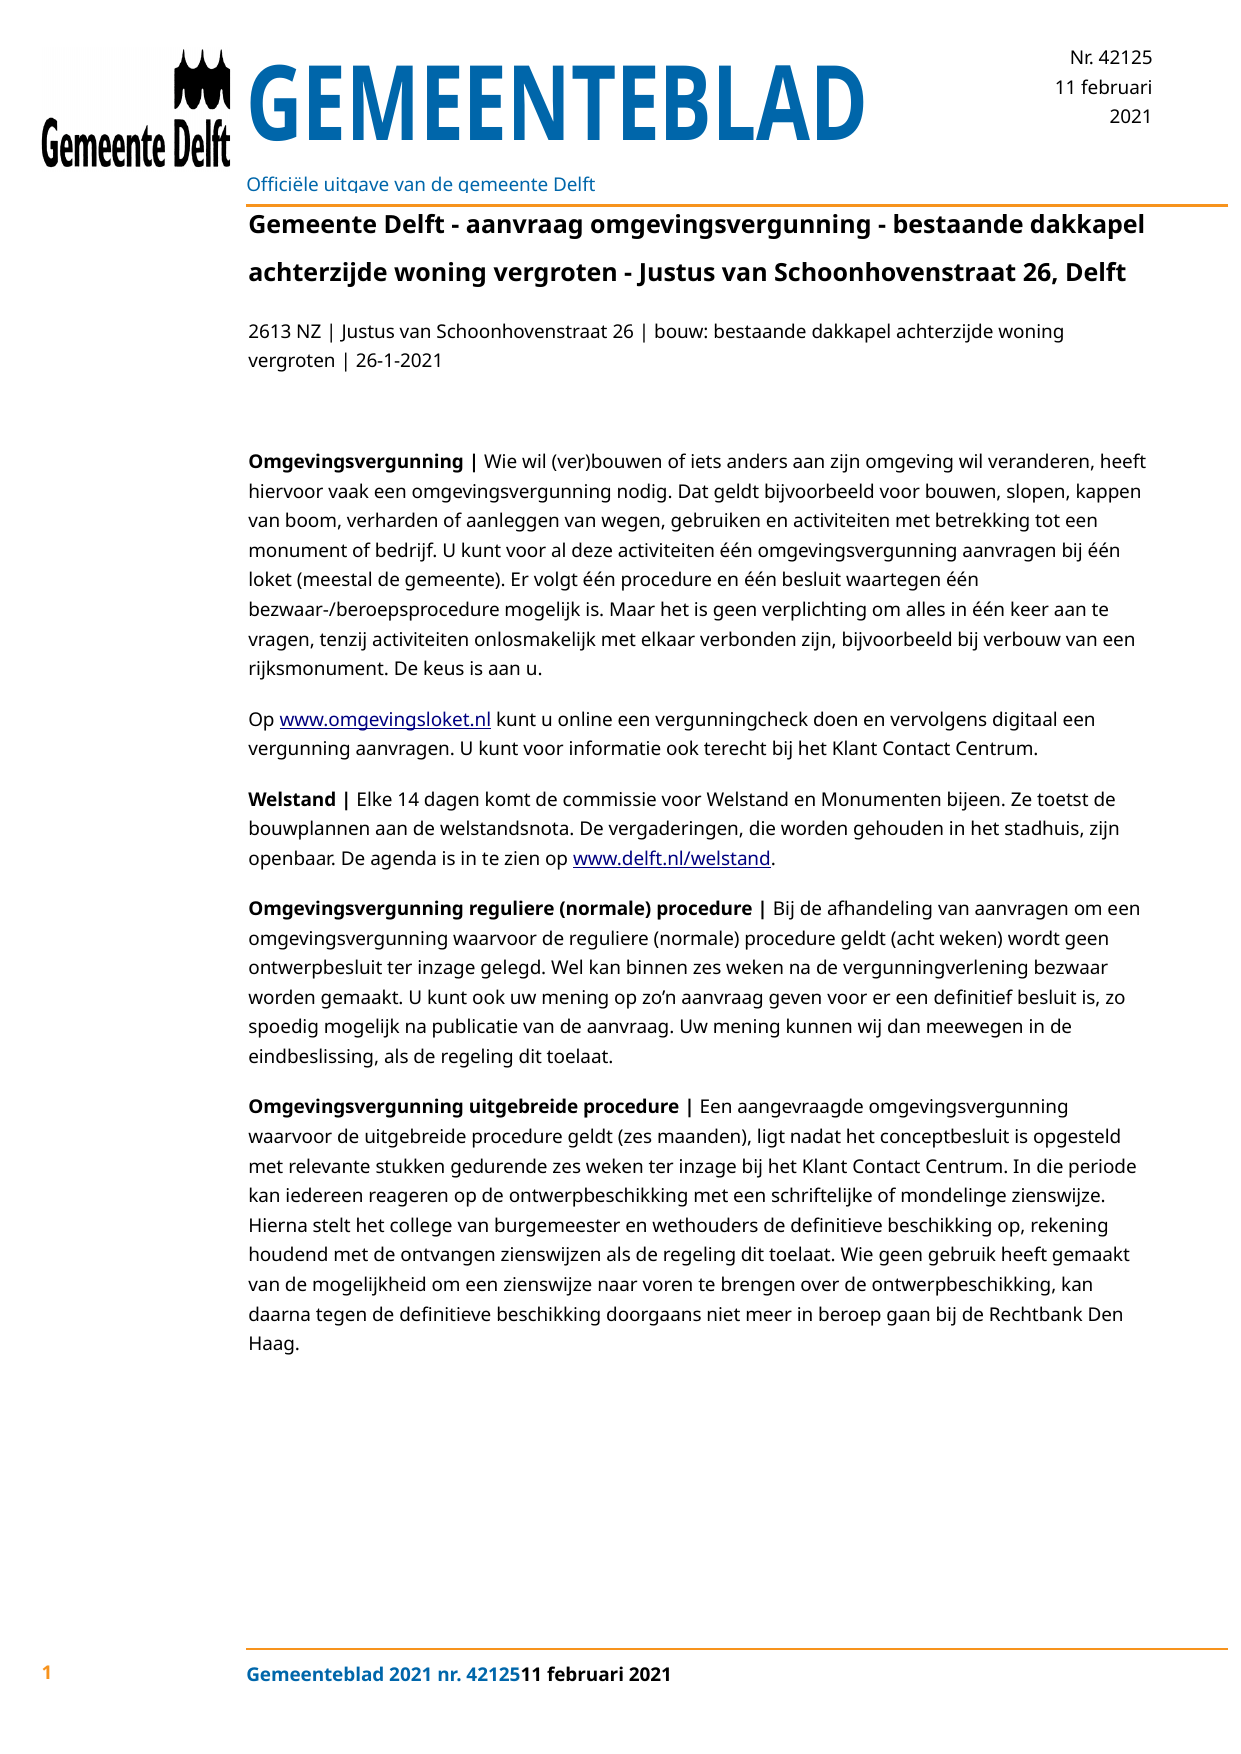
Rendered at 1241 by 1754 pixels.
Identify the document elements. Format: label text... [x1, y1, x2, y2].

text Omgevingsvergunning reguliere (normale) procedure | Bij de afhandeling van aanvragen om een omgevingsvergunning waarvoor de reguliere (normale) procedure geldt (acht weken) wordt geen ontwerpbesluit ter inzage gelegd. Wel kan binnen zes weken na de vergunningverlening bezwaar worden gemaakt. U kunt ook uw mening op zo’n aanvraag geven voor er een definitief besluit is, zo spoedig mogelijk na publicatie van de aanvraag. Uw mening kunnen wij dan meewegen in de eindbeslissing, als de regeling dit toelaat. [248, 895, 1152, 1069]
text Omgevingsvergunning | Wie wil (ver)bouwen of iets anders aan zijn omgeving wil veranderen, heeft hiervoor vaak een omgevingsvergunning nodig. Dat geldt bijvoorbeeld voor bouwen, slopen, kappen van boom, verharden of aanleggen van wegen, gebruiken en activiteiten met betrekking tot een monument of bedrijf. U kunt voor al deze activiteiten één omgevingsvergunning aanvragen bij één loket (meestal de gemeente). Er volgt één procedure en één besluit waartegen één bezwaar-/beroepsprocedure mogelijk is. Maar het is geen verplichting om alles in één keer aan te vragen, tenzij activiteiten onlosmakelijk met elkaar verbonden zijn, bijvoorbeeld bij verbouw van een rijksmonument. De keus is aan u. [248, 448, 1152, 681]
text 2613 NZ | Justus van Schoonhovenstraat 26 | bouw: bestaande dakkapel achterzijde woning vergroten | 26-1-2021 [248, 318, 1152, 373]
text Op www.omgevingsloket.nl kunt u online een vergunningcheck doen en vervolgens digitaal een vergunning aanvragen. U kunt voor informatie ook terecht bij het Klant Contact Centrum. [248, 706, 1152, 761]
text Omgevingsvergunning uitgebreide procedure | Een aangevraagde omgevingsvergunning waarvoor de uitgebreide procedure geldt (zes maanden), ligt nadat het conceptbesluit is opgesteld met relevante stukken gedurende zes weken ter inzage bij het Klant Contact Centrum. In die periode kan iedereen reageren op de ontwerpbeschikking met een schriftelijke of mondelinge zienswijze. Hierna stelt het college van burgemeester en wethouders de definitieve beschikking op, rekening houdend met de ontvangen zienswijzen als de regeling dit toelaat. Wie geen gebruik heeft gemaakt van de mogelijkheid om een zienswijze naar voren te brengen over de ontwerpbeschikking, kan daarna tegen de definitieve beschikking doorgaans niet meer in beroep gaan bij de Rechtbank Den Haag. [248, 1094, 1152, 1356]
text Welstand | Elke 14 dagen komt de commissie voor Welstand en Monumenten bijeen. Ze toetst de bouwplannen aan de welstandsnota. De vergaderingen, die worden gehouden in het stadhuis, zijn openbaar. De agenda is in te zien op www.delft.nl/welstand. [248, 786, 1152, 871]
text Gemeente Delft - aanvraag omgevingsvergunning - bestaande dakkapel achterzijde woning vergroten - Justus van Schoonhovenstraat 26, Delft [248, 207, 1152, 288]
picture [41, 47, 231, 172]
